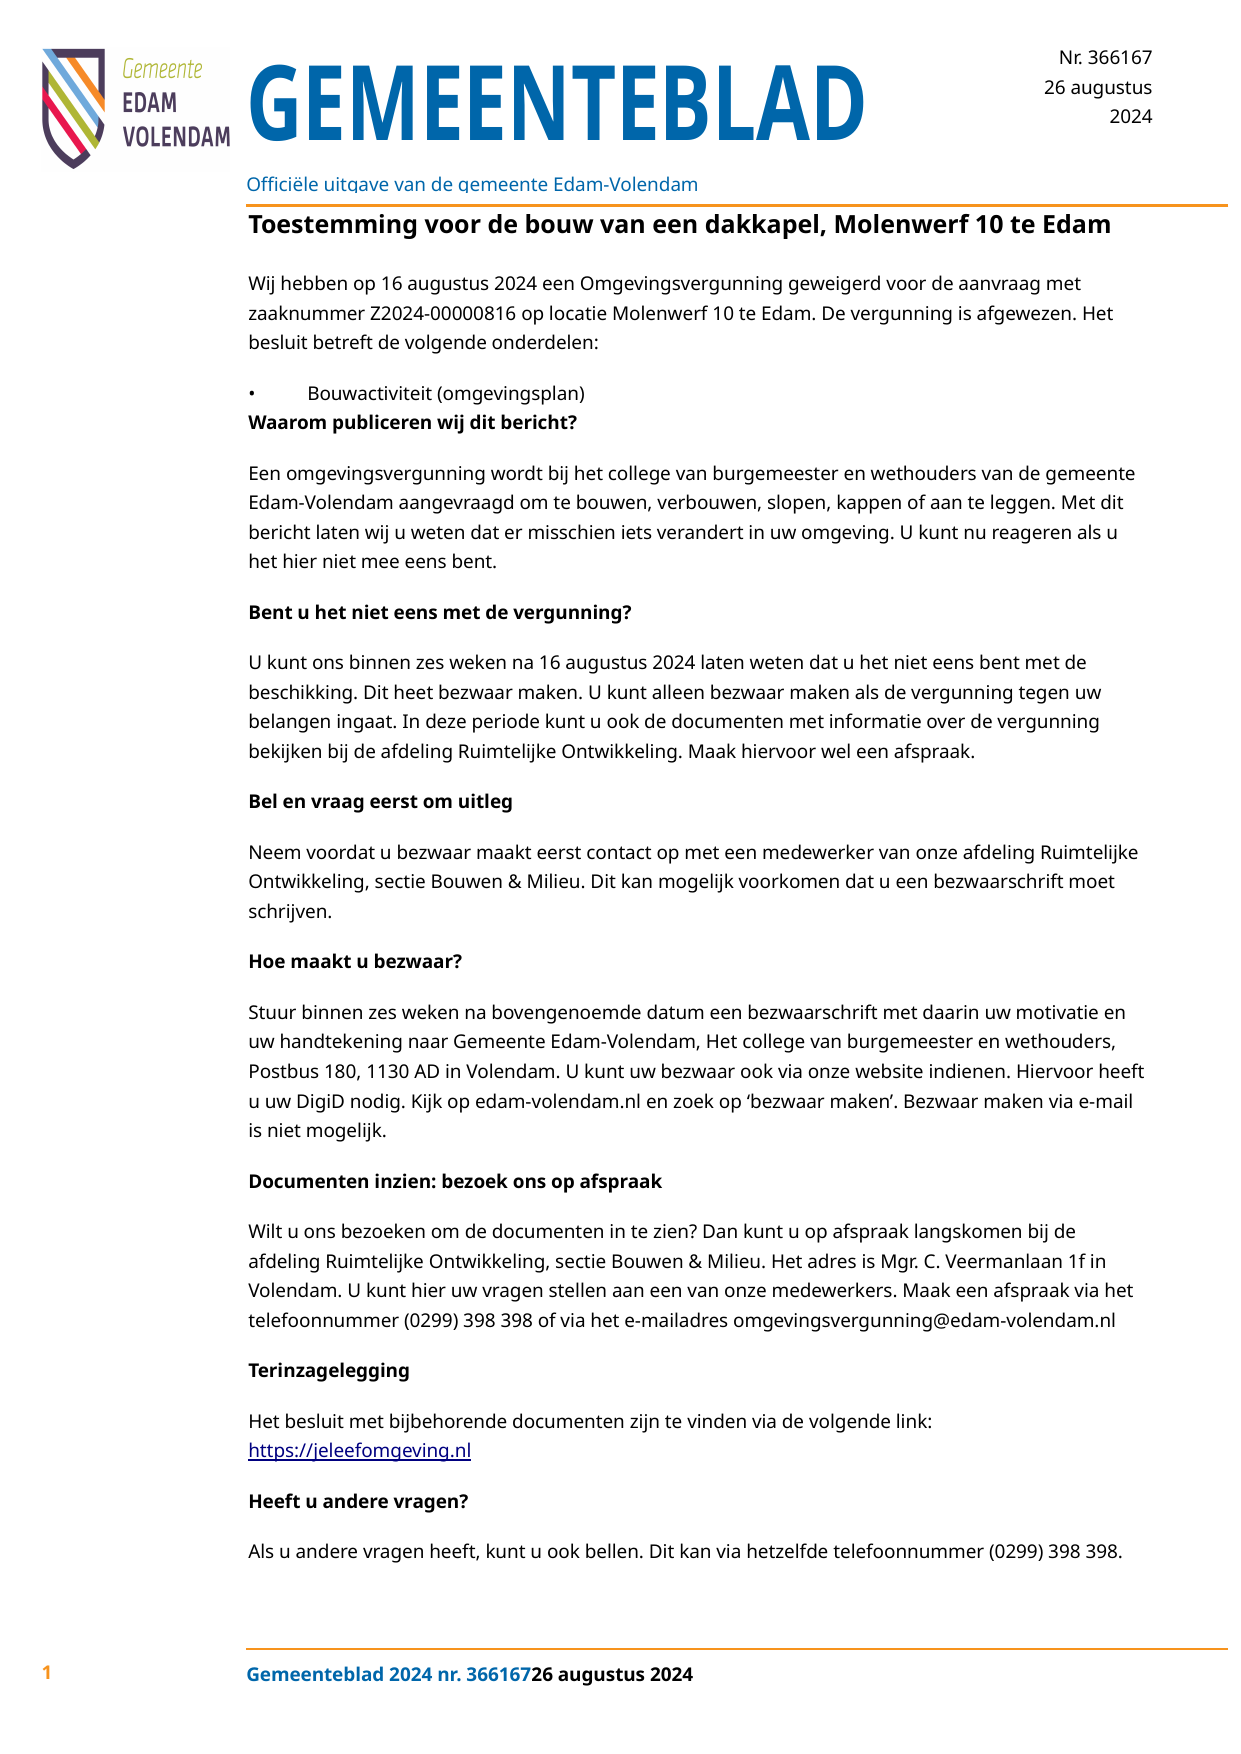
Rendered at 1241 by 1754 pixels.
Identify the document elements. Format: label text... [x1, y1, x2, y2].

text Waarom publiceren wij dit bericht? [248, 409, 1152, 435]
text Hoe maakt u bezwaar? [248, 949, 1152, 974]
text Het besluit met bijbehorende documenten zijn te vinden via de volgende link: https://jeleefomgeving.nl [248, 1408, 1152, 1463]
text Als u andere vragen heeft, kunt u ook bellen. Dit kan via hetzelfde telefoonnummer (0299) 398 398. [248, 1538, 1152, 1564]
text Wij hebben op 16 augustus 2024 een Omgevingsvergunning geweigerd voor de aanvraag met zaaknummer Z2024-00000816 op locatie Molenwerf 10 te Edam. De vergunning is afgewezen. Het besluit betreft de volgende onderdelen: [248, 270, 1152, 355]
text Neem voordat u bezwaar maakt eerst contact op met een medewerker van onze afdeling Ruimtelijke Ontwikkeling, sectie Bouwen & Milieu. Dit kan mogelijk voorkomen dat u een bezwaarschrift moet schrijven. [248, 839, 1152, 924]
text Stuur binnen zes weken na bovengenoemde datum een bezwaarschrift met daarin uw motivatie en uw handtekening naar Gemeente Edam-Volendam, Het college van burgemeester en wethouders, Postbus 180, 1130 AD in Volendam. U kunt uw bezwaar ook via onze website indienen. Hiervoor heeft u uw DigiD nodig. Kijk op edam-volendam.nl en zoek op ‘bezwaar maken’. Bezwaar maken via e-mail is niet mogelijk. [248, 999, 1152, 1143]
picture [41, 47, 231, 172]
text Heeft u andere vragen? [248, 1488, 1152, 1513]
text Toestemming voor de bouw van een dakkapel, Molenwerf 10 te Edam [248, 207, 1152, 241]
text Een omgevingsvergunning wordt bij het college van burgemeester en wethouders van de gemeente Edam-Volendam aangevraagd om te bouwen, verbouwen, slopen, kappen of aan te leggen. Met dit bericht laten wij u weten dat er misschien iets verandert in uw omgeving. U kunt nu reageren als u het hier niet mee eens bent. [248, 460, 1152, 574]
text Wilt u ons bezoeken om de documenten in te zien? Dan kunt u op afspraak langskomen bij de afdeling Ruimtelijke Ontwikkeling, sectie Bouwen & Milieu. Het adres is Mgr. C. Veermanlaan 1f in Volendam. U kunt hier uw vragen stellen aan een van onze medewerkers. Maak een afspraak via het telefoonnummer (0299) 398 398 of via het e-mailadres omgevingsvergunning@edam-volendam.nl [248, 1218, 1152, 1333]
text U kunt ons binnen zes weken na 16 augustus 2024 laten weten dat u het niet eens bent met de beschikking. Dit heet bezwaar maken. U kunt alleen bezwaar maken als de vergunning tegen uw belangen ingaat. In deze periode kunt u ook de documenten met informatie over de vergunning bekijken bij de afdeling Ruimtelijke Ontwikkeling. Maak hiervoor wel een afspraak. [248, 649, 1152, 764]
text Terinzagelegging [248, 1357, 1152, 1383]
text Documenten inzien: bezoek ons op afspraak [248, 1168, 1152, 1193]
list Bouwactiviteit (omgevingsplan) [248, 380, 1152, 406]
text Bent u het niet eens met de vergunning? [248, 599, 1152, 625]
text Bel en vraag eerst om uitleg [248, 789, 1152, 814]
